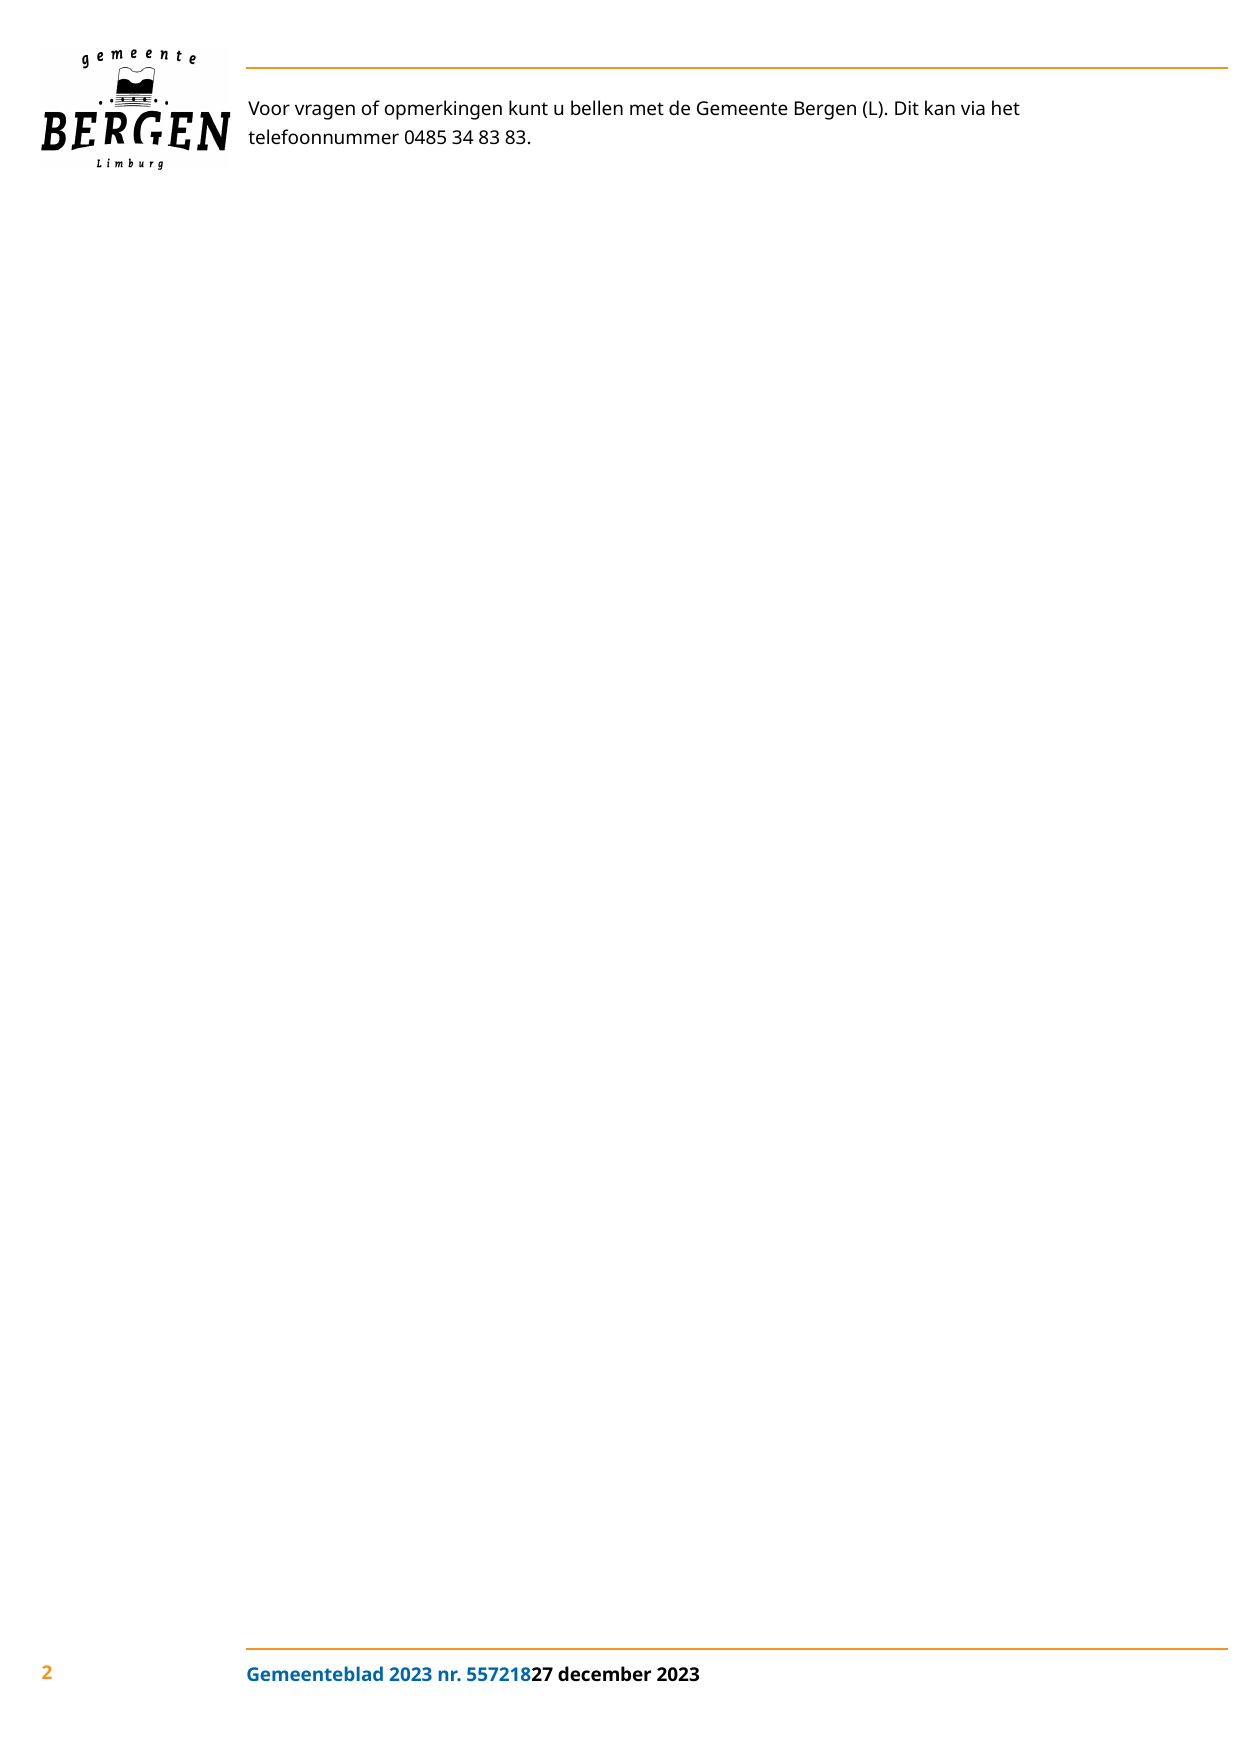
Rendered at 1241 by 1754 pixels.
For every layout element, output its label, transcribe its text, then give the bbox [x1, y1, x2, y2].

text Voor vragen of opmerkingen kunt u bellen met de Gemeente Bergen (L). Dit kan via het telefoonnummer 0485 34 83 83. [248, 95, 1152, 150]
picture [41, 47, 231, 172]
